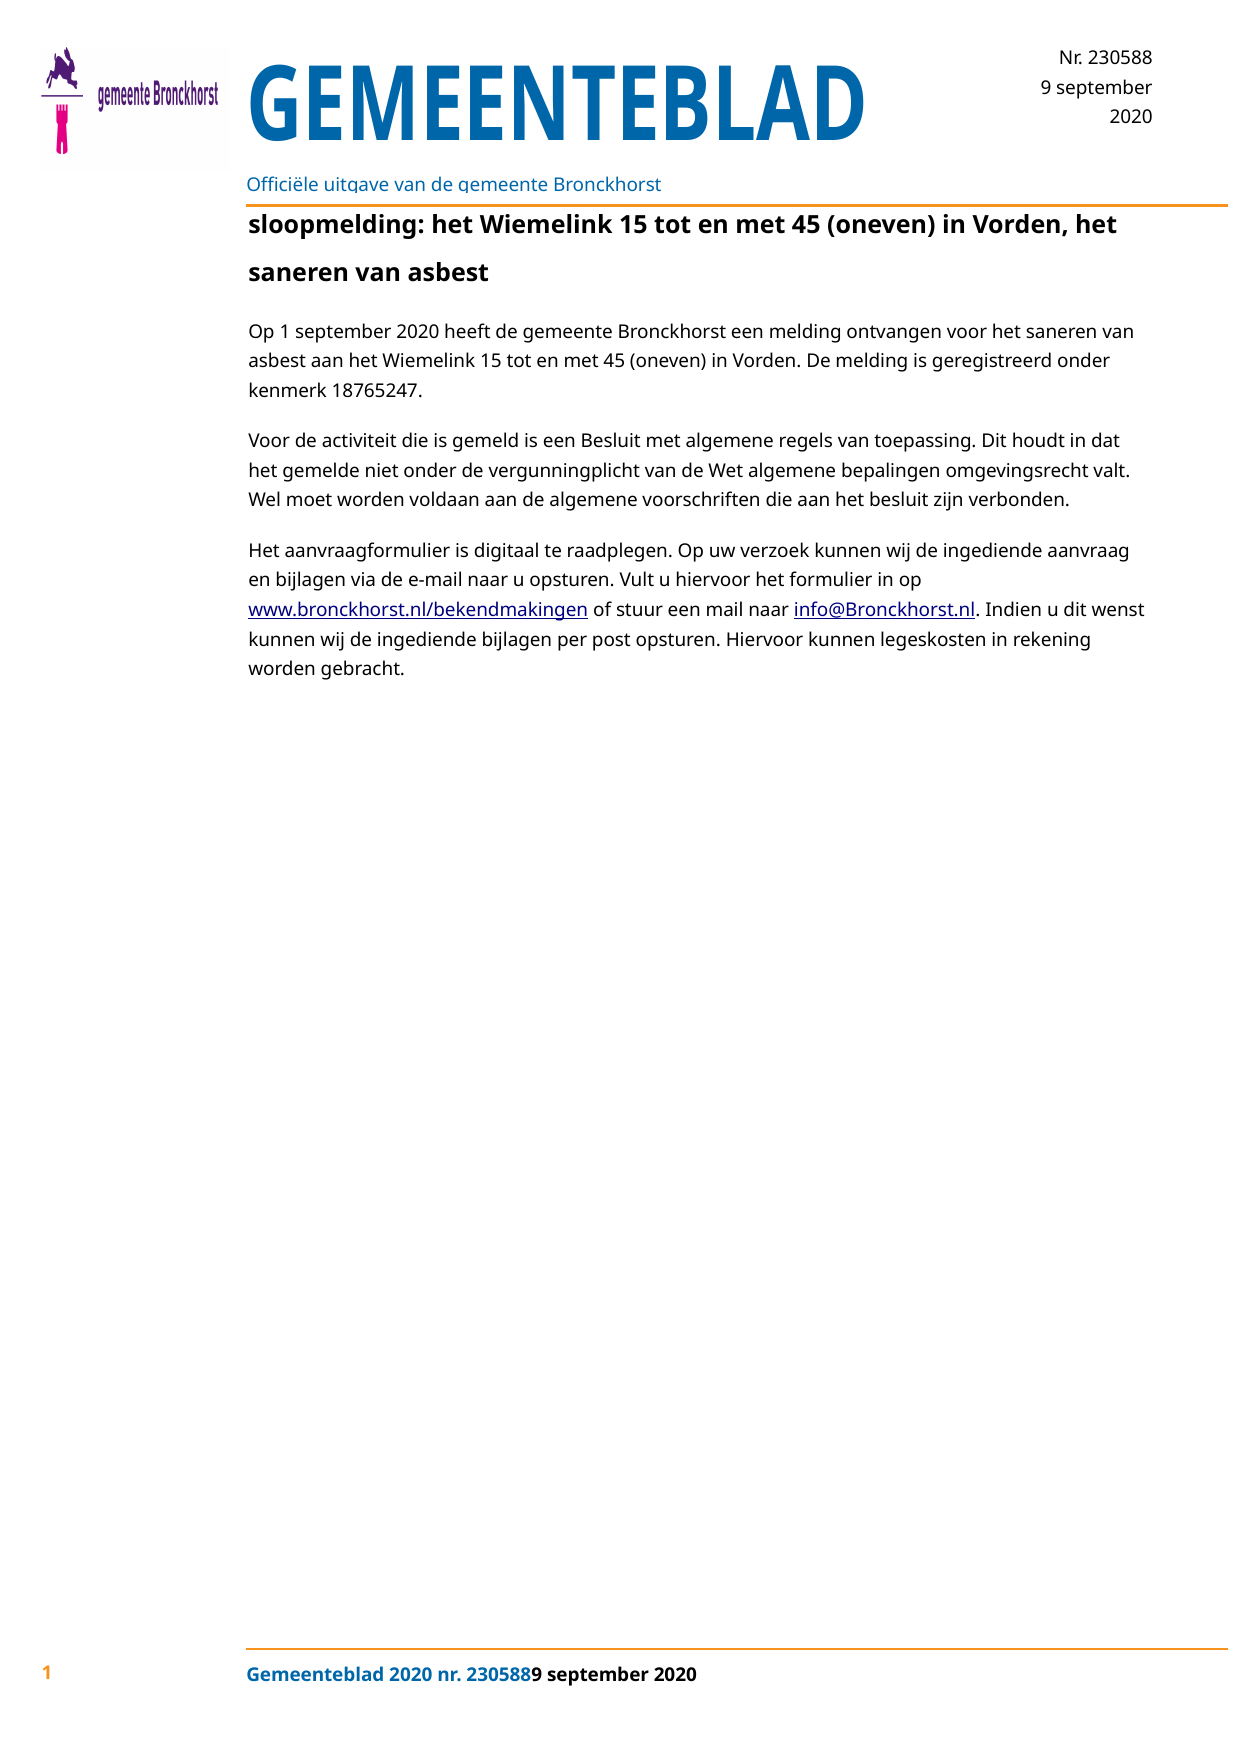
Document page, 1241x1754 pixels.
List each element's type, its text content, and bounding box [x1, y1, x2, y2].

text Het aanvraagformulier is digitaal te raadplegen. Op uw verzoek kunnen wij de ingediende aanvraag en bijlagen via de e-mail naar u opsturen. Vult u hiervoor het formulier in op www.bronckhorst.nl/bekendmakingen of stuur een mail naar info@Bronckhorst.nl. Indien u dit wenst kunnen wij de ingediende bijlagen per post opsturen. Hiervoor kunnen legeskosten in rekening worden gebracht. [248, 537, 1152, 681]
text sloopmelding: het Wiemelink 15 tot en met 45 (oneven) in Vorden, het saneren van asbest [248, 207, 1152, 288]
text Op 1 september 2020 heeft de gemeente Bronckhorst een melding ontvangen voor het saneren van asbest aan het Wiemelink 15 tot en met 45 (oneven) in Vorden. De melding is geregistreerd onder kenmerk 18765247. [248, 318, 1152, 403]
picture [41, 47, 231, 172]
text Voor de activiteit die is gemeld is een Besluit met algemene regels van toepassing. Dit houdt in dat het gemelde niet onder de vergunningplicht van de Wet algemene bepalingen omgevingsrecht valt. Wel moet worden voldaan aan de algemene voorschriften die aan het besluit zijn verbonden. [248, 427, 1152, 512]
